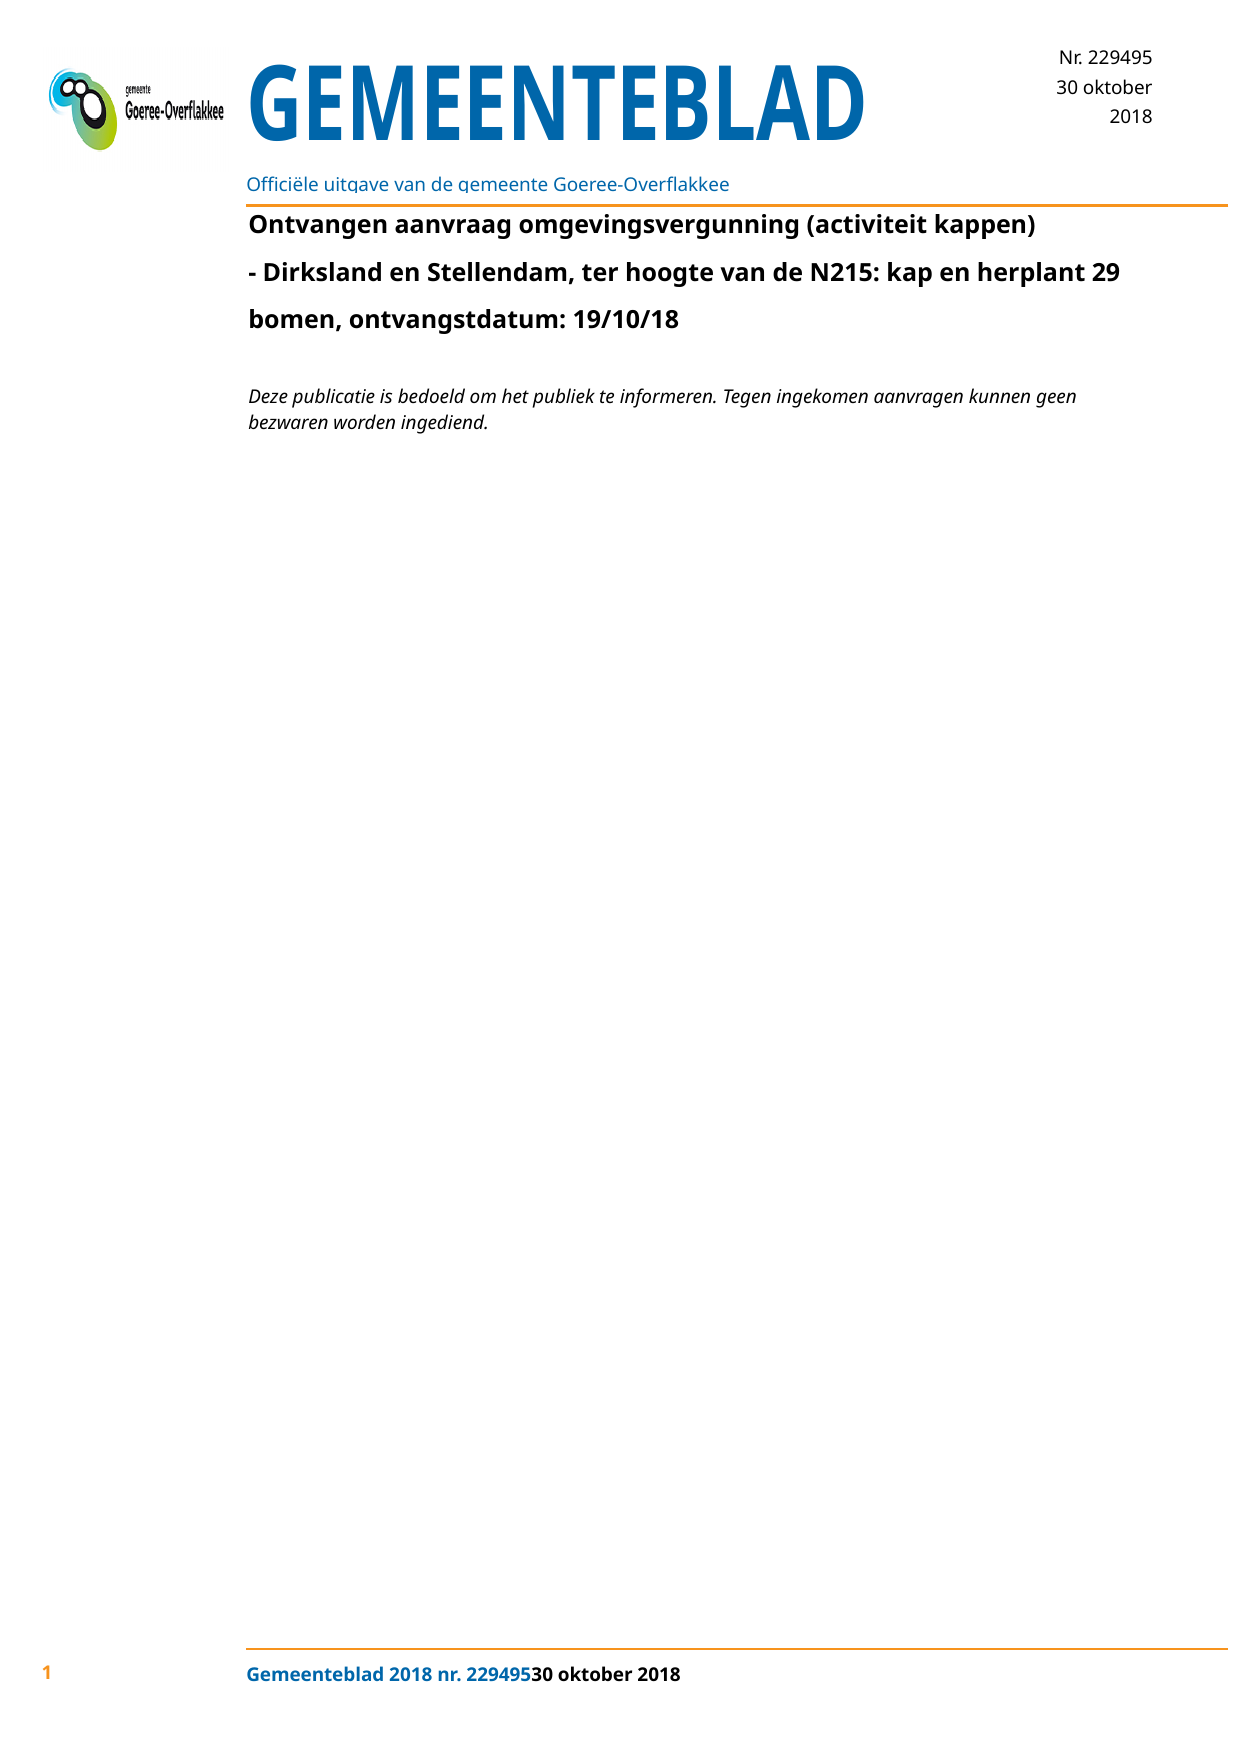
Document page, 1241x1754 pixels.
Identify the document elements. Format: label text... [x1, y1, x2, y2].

text Ontvangen aanvraag omgevingsvergunning (activiteit kappen) - Dirksland en Stellendam, ter hoogte van de N215: kap en herplant 29 bomen, ontvangstdatum: 19/10/18 [248, 207, 1152, 336]
text Deze publicatie is bedoeld om het publiek te informeren. Tegen ingekomen aanvragen kunnen geen bezwaren worden ingediend. [248, 384, 1152, 435]
picture [41, 47, 231, 172]
